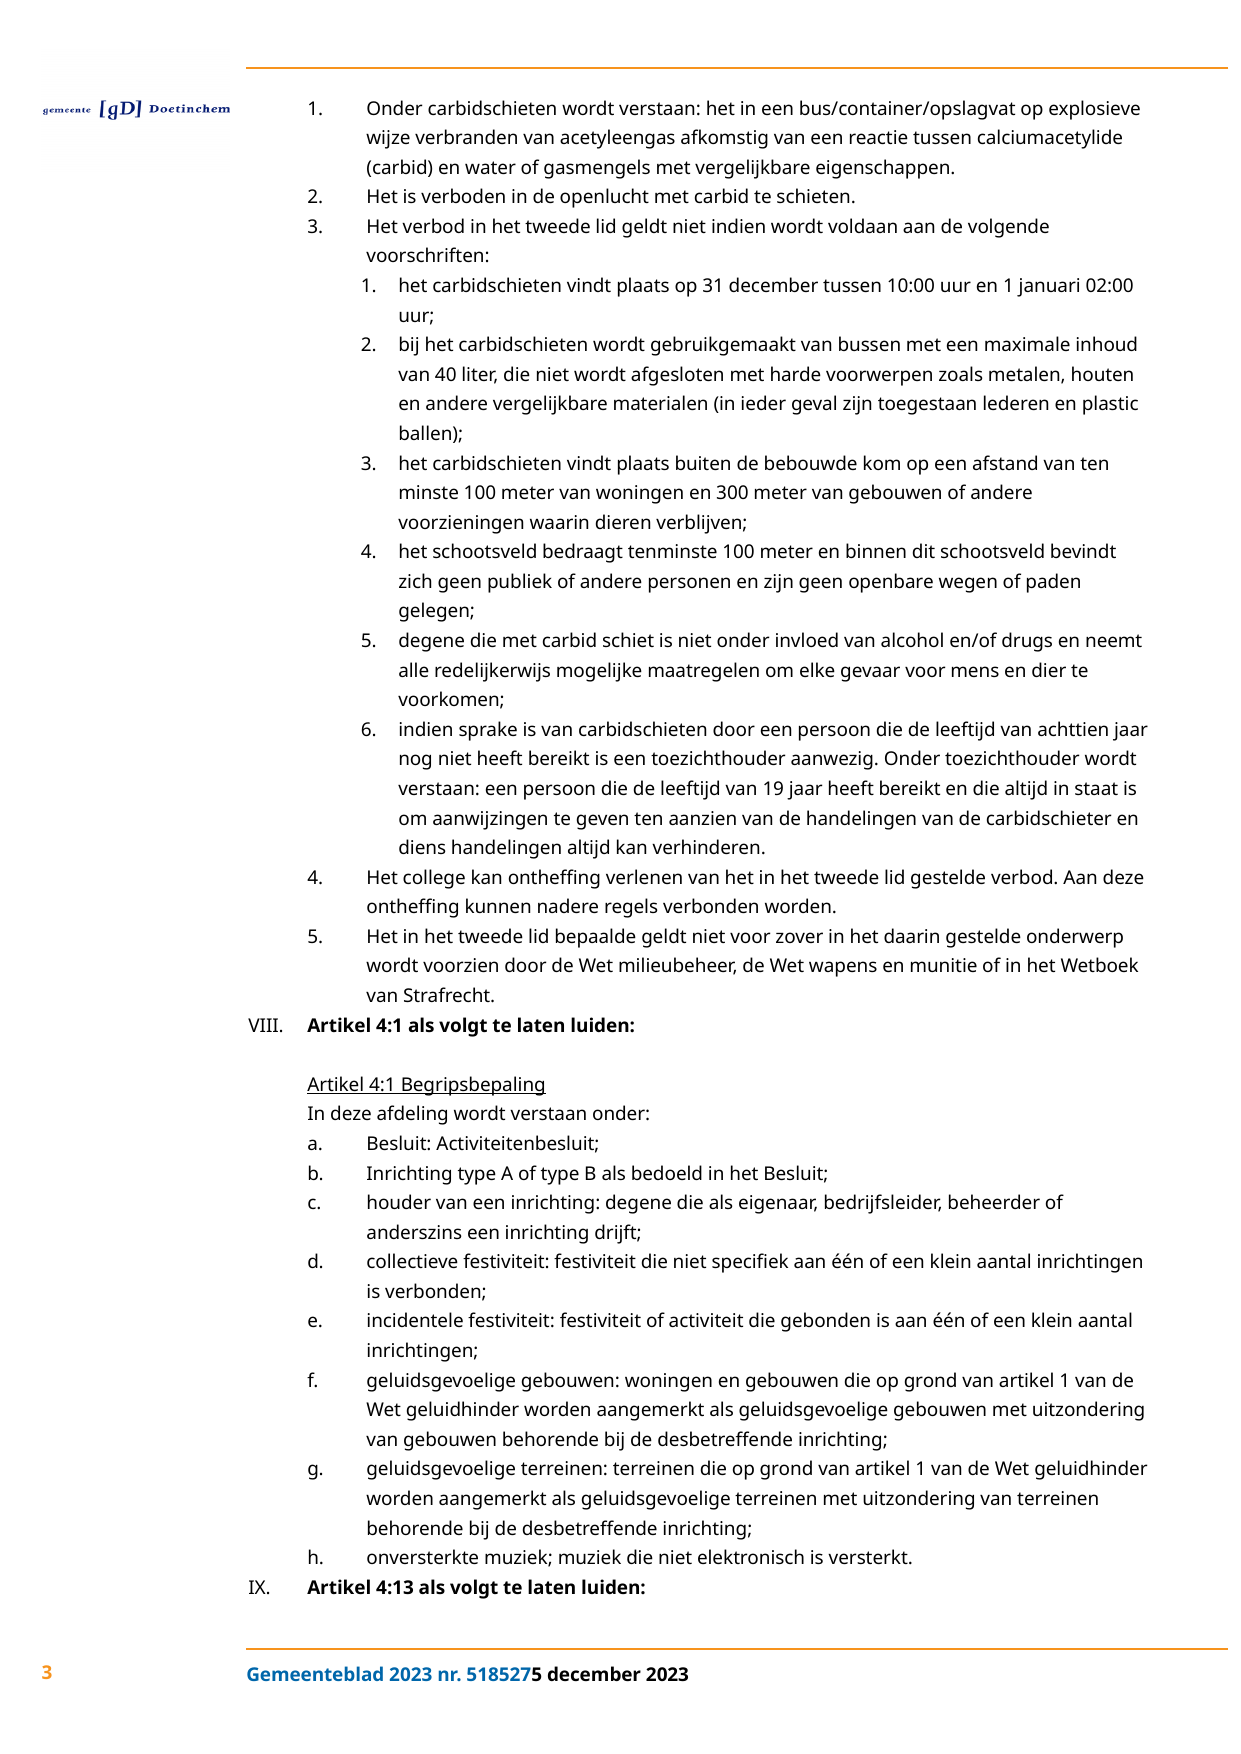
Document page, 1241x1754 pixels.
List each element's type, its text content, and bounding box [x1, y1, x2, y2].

list het carbidschieten vindt plaats buiten de bebouwde kom op een afstand van ten minste 100 meter van woningen en 300 meter van gebouwen of andere voorzieningen waarin dieren verblijven; [361, 450, 1152, 535]
list Artikel 4:13 als volgt te laten luiden: [248, 1574, 1152, 1600]
list incidentele festiviteit: festiviteit of activiteit die gebonden is aan één of een klein aantal inrichtingen; [307, 1308, 1152, 1363]
list In deze afdeling wordt verstaan onder: [248, 1101, 1152, 1126]
list onversterkte muziek; muziek die niet elektronisch is versterkt. [307, 1544, 1152, 1570]
list Het verbod in het tweede lid geldt niet indien wordt voldaan aan de volgende voorschriften: [307, 213, 1152, 268]
list Onder carbidschieten wordt verstaan: het in een bus/container/opslagvat op explosieve wijze verbranden van acetyleengas afkomstig van een reactie tussen calciumacetylide (carbid) en water of gasmengels met vergelijkbare eigenschappen. [307, 95, 1152, 180]
list Besluit: Activiteitenbesluit; [307, 1130, 1152, 1156]
list houder van een inrichting: degene die als eigenaar, bedrijfsleider, beheerder of anderszins een inrichting drijft; [307, 1189, 1152, 1245]
list Inrichting type A of type B als bedoeld in het Besluit; [307, 1160, 1152, 1186]
list het schootsveld bedraagt tenminste 100 meter en binnen dit schootsveld bevindt zich geen publiek of andere personen en zijn geen openbare wegen of paden gelegen; [361, 538, 1152, 623]
list bij het carbidschieten wordt gebruikgemaakt van bussen met een maximale inhoud van 40 liter, die niet wordt afgesloten met harde voorwerpen zoals metalen, houten en andere vergelijkbare materialen (in ieder geval zijn toegestaan lederen en plastic ballen); [361, 331, 1152, 446]
list indien sprake is van carbidschieten door een persoon die de leeftijd van achttien jaar nog niet heeft bereikt is een toezichthouder aanwezig. Onder toezichthouder wordt verstaan: een persoon die de leeftijd van 19 jaar heeft bereikt en die altijd in staat is om aanwijzingen te geven ten aanzien van de handelingen van de carbidschieter en diens handelingen altijd kan verhinderen. [361, 716, 1152, 860]
list Het in het tweede lid bepaalde geldt niet voor zover in het daarin gestelde onderwerp wordt voorzien door de Wet milieubeheer, de Wet wapens en munitie of in het Wetboek van Strafrecht. [307, 923, 1152, 1008]
list Artikel 4:1 Begripsbepaling [248, 1071, 1152, 1097]
list collectieve festiviteit: festiviteit die niet specifiek aan één of een klein aantal inrichtingen is verbonden; [307, 1248, 1152, 1304]
list het carbidschieten vindt plaats op 31 december tussen 10:00 uur en 1 januari 02:00 uur; [361, 272, 1152, 328]
picture [41, 47, 231, 172]
list Artikel 4:1 als volgt te laten luiden: [248, 1012, 1152, 1038]
list degene die met carbid schiet is niet onder invloed van alcohol en/of drugs en neemt alle redelijkerwijs mogelijke maatregelen om elke gevaar voor mens en dier te voorkomen; [361, 627, 1152, 712]
list geluidsgevoelige gebouwen: woningen en gebouwen die op grond van artikel 1 van de Wet geluidhinder worden aangemerkt als geluidsgevoelige gebouwen met uitzondering van gebouwen behorende bij de desbetreffende inrichting; [307, 1367, 1152, 1452]
list Het is verboden in de openlucht met carbid te schieten. [307, 183, 1152, 209]
list Het college kan ontheffing verlenen van het in het tweede lid gestelde verbod. Aan deze ontheffing kunnen nadere regels verbonden worden. [307, 864, 1152, 919]
list geluidsgevoelige terreinen: terreinen die op grond van artikel 1 van de Wet geluidhinder worden aangemerkt als geluidsgevoelige terreinen met uitzondering van terreinen behorende bij de desbetreffende inrichting; [307, 1456, 1152, 1541]
